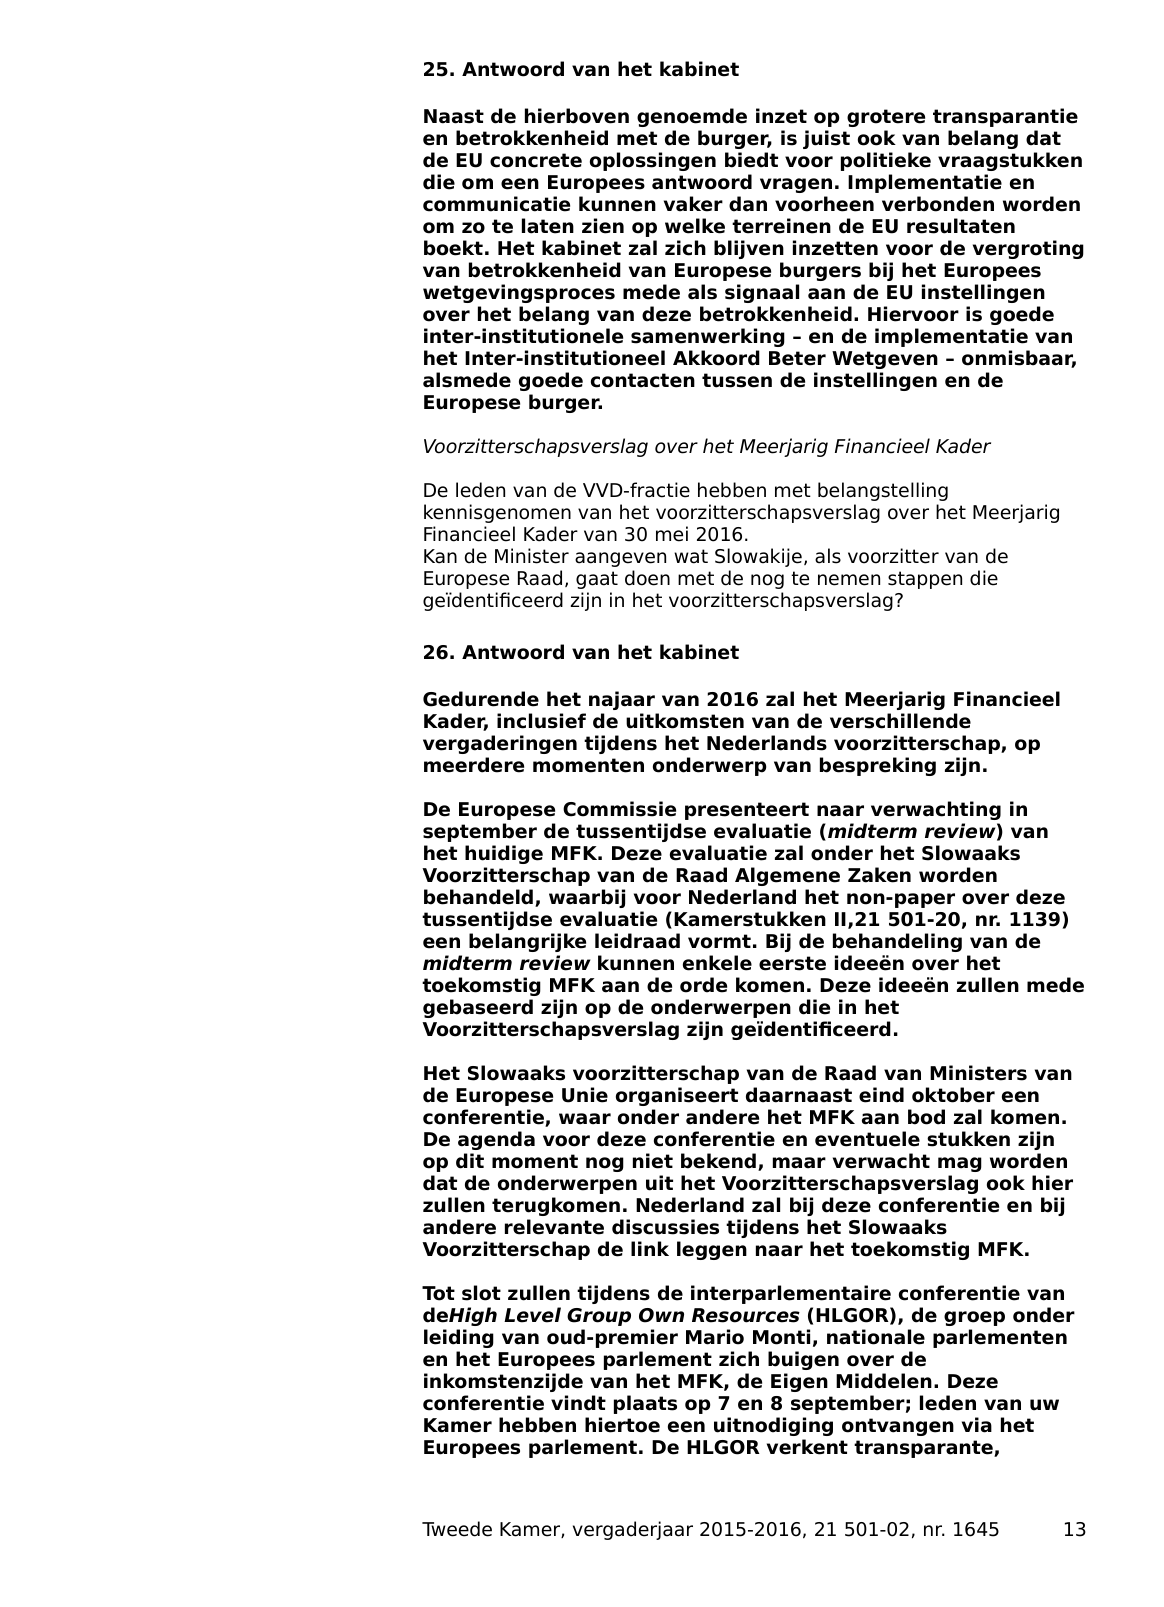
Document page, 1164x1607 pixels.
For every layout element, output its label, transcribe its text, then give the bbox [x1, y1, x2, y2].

text Tot slot zullen tijdens de interparlementaire conferentie van deHigh Level Group Own Resources (HLGOR), de groep onder leiding van oud-premier Mario Monti, nationale parlementen en het Europees parlement zich buigen over de inkomstenzijde van het MFK, de Eigen Middelen. Deze conferentie vindt plaats op 7 en 8 september; leden van uw Kamer hebben hiertoe een uitnodiging ontvangen via het Europees parlement. De HLGOR verkent transparante, [422, 1283, 1087, 1459]
text Kan de Minister aangeven wat Slowakije, als voorzitter van de Europese Raad, gaat doen met de nog te nemen stappen die geïdentificeerd zijn in het voorzitterschapsverslag? [422, 546, 1087, 612]
text Naast de hierboven genoemde inzet op grotere transparantie en betrokkenheid met de burger, is juist ook van belang dat de EU concrete oplossingen biedt voor politieke vraagstukken die om een Europees antwoord vragen. Implementatie en communicatie kunnen vaker dan voorheen verbonden worden om zo te laten zien op welke terreinen de EU resultaten boekt. Het kabinet zal zich blijven inzetten voor de vergroting van betrokkenheid van Europese burgers bij het Europees wetgevingsproces mede als signaal aan de EU instellingen over het belang van deze betrokkenheid. Hiervoor is goede inter-institutionele samenwerking – en de implementatie van het Inter-institutioneel Akkoord Beter Wetgeven – onmisbaar, alsmede goede contacten tussen de instellingen en de Europese burger. [422, 106, 1087, 414]
text De leden van de VVD-fractie hebben met belangstelling kennisgenomen van het voorzitterschapsverslag over het Meerjarig Financieel Kader van 30 mei 2016. [422, 480, 1087, 546]
text Gedurende het najaar van 2016 zal het Meerjarig Financieel Kader, inclusief de uitkomsten van de verschillende vergaderingen tijdens het Nederlands voorzitterschap, op meerdere momenten onderwerp van bespreking zijn. [422, 689, 1087, 777]
subtitle Voorzitterschapsverslag over het Meerjarig Financieel Kader [422, 436, 1087, 458]
text De Europese Commissie presenteert naar verwachting in september de tussentijdse evaluatie (midterm review) van het huidige MFK. Deze evaluatie zal onder het Slowaaks Voorzitterschap van de Raad Algemene Zaken worden behandeld, waarbij voor Nederland het non-paper over deze tussentijdse evaluatie (Kamerstukken II,21 501-20, nr. 1139) een belangrijke leidraad vormt. Bij de behandeling van de midterm review kunnen enkele eerste ideeën over het toekomstig MFK aan de orde komen. Deze ideeën zullen mede gebaseerd zijn op de onderwerpen die in het Voorzitterschapsverslag zijn geïdentificeerd. [422, 799, 1087, 1041]
subtitle 25. Antwoord van het kabinet [422, 59, 1087, 81]
subtitle 26. Antwoord van het kabinet [422, 642, 1087, 664]
text Het Slowaaks voorzitterschap van de Raad van Ministers van de Europese Unie organiseert daarnaast eind oktober een conferentie, waar onder andere het MFK aan bod zal komen. De agenda voor deze conferentie en eventuele stukken zijn op dit moment nog niet bekend, maar verwacht mag worden dat de onderwerpen uit het Voorzitterschapsverslag ook hier zullen terugkomen. Nederland zal bij deze conferentie en bij andere relevante discussies tijdens het Slowaaks Voorzitterschap de link leggen naar het toekomstig MFK. [422, 1063, 1087, 1261]
